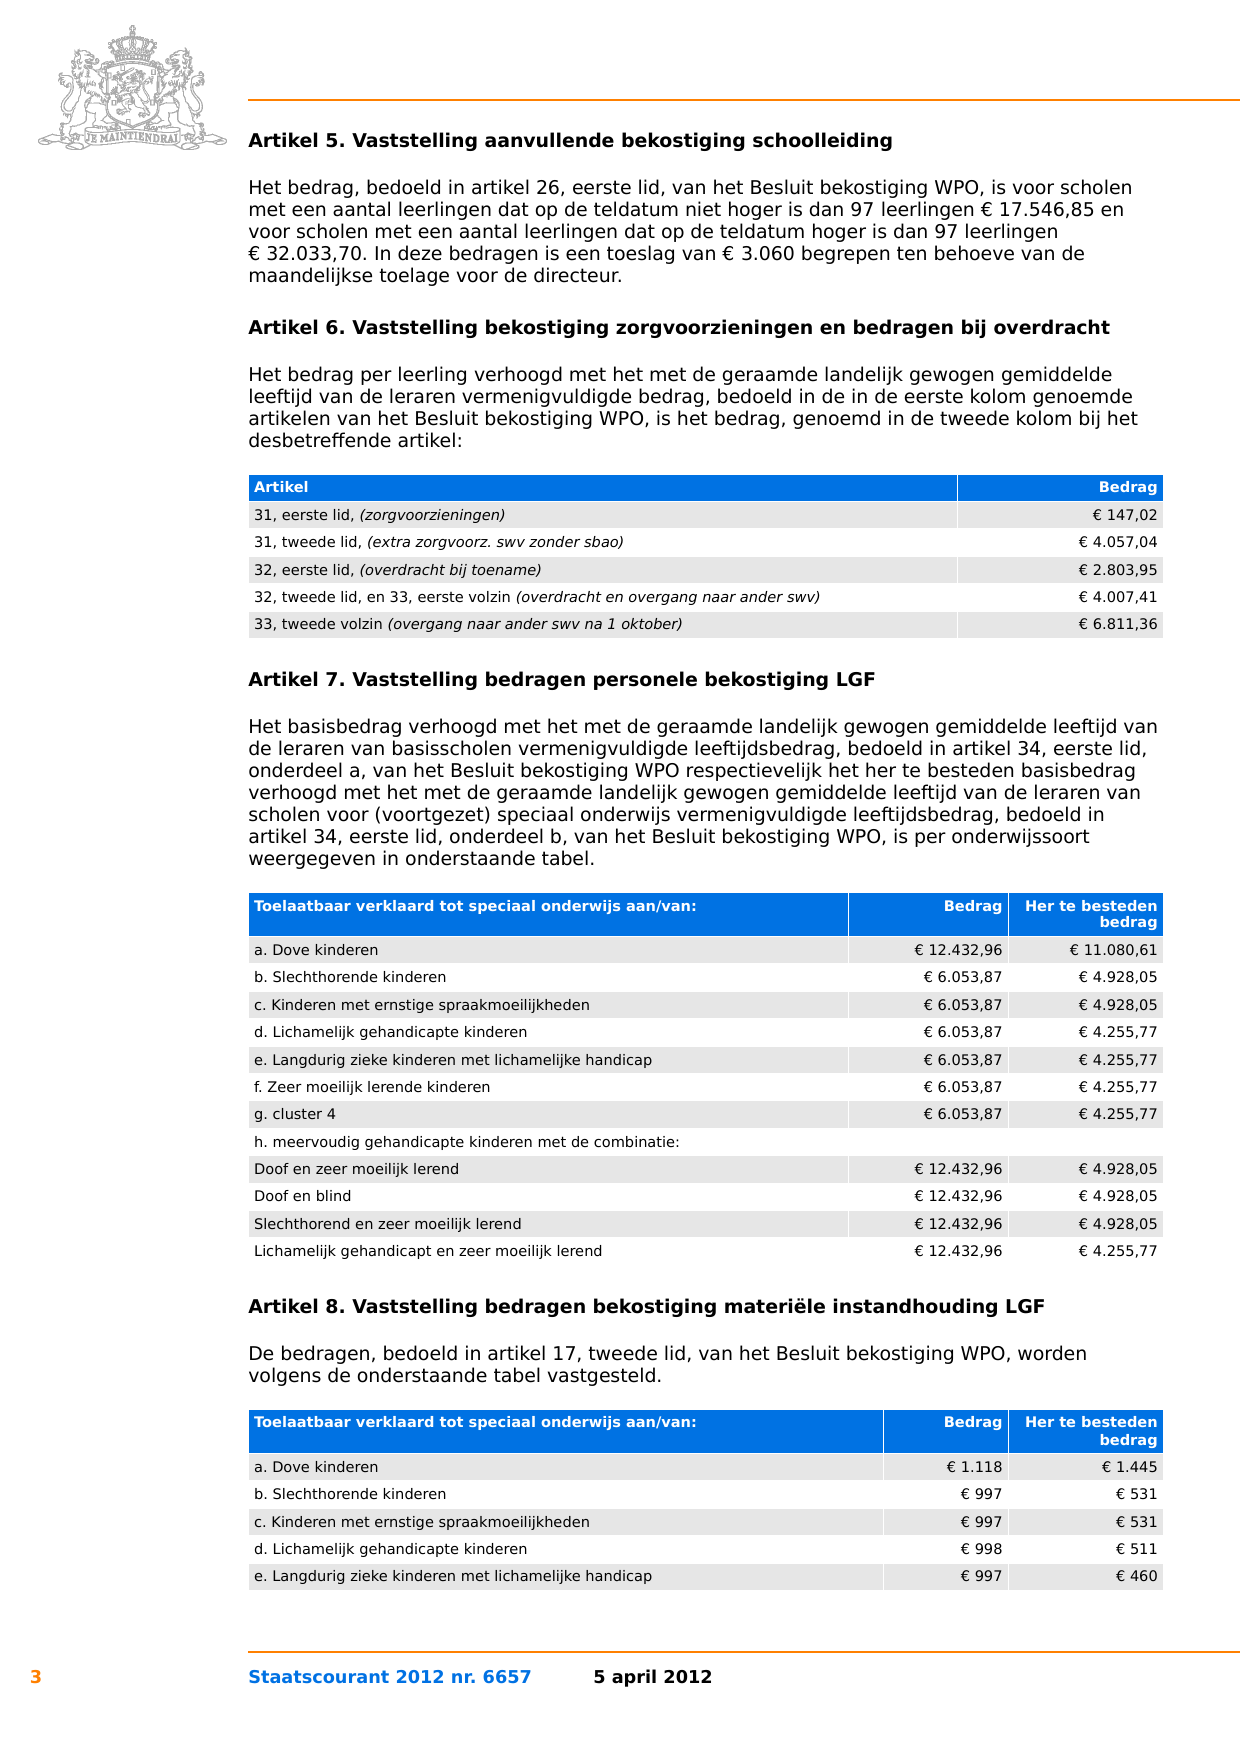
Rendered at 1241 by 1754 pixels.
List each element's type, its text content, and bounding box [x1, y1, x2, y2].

table_cell € 997 [884, 1481, 1008, 1508]
subtitle Artikel 5. Vaststelling aanvullende bekostiging schoolleiding [248, 130, 1163, 152]
table_cell € 6.053,87 [849, 1101, 1008, 1128]
table_cell € 6.811,36 [958, 612, 1163, 638]
table_cell € 460 [1009, 1564, 1163, 1590]
table_cell € 4.928,05 [1009, 1184, 1163, 1210]
table_cell 31, tweede lid, (extra zorgvoorz. swv zonder sbao) [249, 529, 957, 556]
table_cell € 6.053,87 [849, 992, 1008, 1018]
table_cell € 997 [884, 1564, 1008, 1590]
table_cell e. Langdurig zieke kinderen met lichamelijke handicap [249, 1564, 883, 1590]
table_cell Doof en blind [249, 1184, 848, 1210]
table_cell € 4.255,77 [1009, 1239, 1163, 1265]
text De bedragen, bedoeld in artikel 17, tweede lid, van het Besluit bekostiging WPO, worden volgens de onderstaande tabel vastgesteld. [248, 1343, 1163, 1387]
table_cell € 4.057,04 [958, 529, 1163, 556]
table_cell € 4.928,05 [1009, 1156, 1163, 1183]
text Het basisbedrag verhoogd met het met de geraamde landelijk gewogen gemiddelde leeftijd van de leraren van basisscholen vermenigvuldigde leeftijdsbedrag, bedoeld in artikel 34, eerste lid, onderdeel a, van het Besluit bekostiging WPO respectievelijk het her te besteden basisbedrag verhoogd met het met de geraamde landelijk gewogen gemiddelde leeftijd van de leraren van scholen voor (voortgezet) speciaal onderwijs vermenigvuldigde leeftijdsbedrag, bedoeld in artikel 34, eerste lid, onderdeel b, van het Besluit bekostiging WPO, is per onderwijssoort weergegeven in onderstaande tabel. [248, 716, 1163, 870]
table_cell € 4.007,41 [958, 584, 1163, 611]
table_cell € 12.432,96 [849, 1211, 1008, 1237]
table_header Bedrag [884, 1410, 1008, 1453]
picture [38, 25, 227, 150]
table_cell € 4.255,77 [1009, 1101, 1163, 1128]
table_cell g. cluster 4 [249, 1101, 848, 1128]
subtitle Artikel 8. Vaststelling bedragen bekostiging materiële instandhouding LGF [248, 1296, 1163, 1318]
table_cell € 4.255,77 [1009, 1019, 1163, 1046]
table_cell € 531 [1009, 1481, 1163, 1508]
table_header Toelaatbaar verklaard tot speciaal onderwijs aan/van: [249, 893, 848, 936]
table_header Her te besteden bedrag [1009, 1410, 1163, 1453]
table_cell d. Lichamelijk gehandicapte kinderen [249, 1019, 848, 1046]
table_cell c. Kinderen met ernstige spraakmoeilijkheden [249, 992, 848, 1018]
table_cell € 997 [884, 1509, 1008, 1535]
table_cell b. Slechthorende kinderen [249, 1481, 883, 1508]
table_cell € 1.118 [884, 1454, 1008, 1480]
table_cell € 998 [884, 1536, 1008, 1563]
table_header Toelaatbaar verklaard tot speciaal onderwijs aan/van: [249, 1410, 883, 1453]
table_cell 32, tweede lid, en 33, eerste volzin (overdracht en overgang naar ander swv) [249, 584, 957, 611]
table_cell c. Kinderen met ernstige spraakmoeilijkheden [249, 1509, 883, 1535]
table_cell € 4.255,77 [1009, 1047, 1163, 1073]
table_cell f. Zeer moeilijk lerende kinderen [249, 1074, 848, 1100]
table_header Bedrag [849, 893, 1008, 936]
table_cell € 4.928,05 [1009, 992, 1163, 1018]
table_cell € 12.432,96 [849, 1156, 1008, 1183]
table_cell € 12.432,96 [849, 937, 1008, 963]
table_cell € 4.255,77 [1009, 1074, 1163, 1100]
subtitle Artikel 6. Vaststelling bekostiging zorgvoorzieningen en bedragen bij overdracht [248, 317, 1163, 339]
text Het bedrag, bedoeld in artikel 26, eerste lid, van het Besluit bekostiging WPO, is voor scholen met een aantal leerlingen dat op de teldatum niet hoger is dan 97 leerlingen € 17.546,85 en voor scholen met een aantal leerlingen dat op de teldatum hoger is dan 97 leerlingen € 32.033,70. In deze bedragen is een toeslag van € 3.060 begrepen ten behoeve van de maandelijkse toelage voor de directeur. [248, 177, 1163, 287]
table_cell 32, eerste lid, (overdracht bij toename) [249, 557, 957, 583]
table_cell 33, tweede volzin (overgang naar ander swv na 1 oktober) [249, 612, 957, 638]
table_cell € 511 [1009, 1536, 1163, 1563]
text Het bedrag per leerling verhoogd met het met de geraamde landelijk gewogen gemiddelde leeftijd van de leraren vermenigvuldigde bedrag, bedoeld in de in de eerste kolom genoemde artikelen van het Besluit bekostiging WPO, is het bedrag, genoemd in de tweede kolom bij het desbetreffende artikel: [248, 364, 1163, 452]
table_cell d. Lichamelijk gehandicapte kinderen [249, 1536, 883, 1563]
table_cell € 6.053,87 [849, 965, 1008, 991]
table_cell € 4.928,05 [1009, 1211, 1163, 1237]
table_header Artikel [249, 475, 957, 501]
table_cell € 12.432,96 [849, 1239, 1008, 1265]
table_cell € 6.053,87 [849, 1047, 1008, 1073]
table_cell € 531 [1009, 1509, 1163, 1535]
table_cell € 147,02 [958, 502, 1163, 528]
table_cell Lichamelijk gehandicapt en zeer moeilijk lerend [249, 1239, 848, 1265]
table_cell 31, eerste lid, (zorgvoorzieningen) [249, 502, 957, 528]
table_cell € 2.803,95 [958, 557, 1163, 583]
table_cell Doof en zeer moeilijk lerend [249, 1156, 848, 1183]
table_header Her te besteden bedrag [1009, 893, 1163, 936]
table_cell € 1.445 [1009, 1454, 1163, 1480]
table_cell b. Slechthorende kinderen [249, 965, 848, 991]
table_cell a. Dove kinderen [249, 1454, 883, 1480]
table_cell a. Dove kinderen [249, 937, 848, 963]
table_cell € 6.053,87 [849, 1019, 1008, 1046]
table_cell € 6.053,87 [849, 1074, 1008, 1100]
table_header Bedrag [958, 475, 1163, 501]
table_cell Slechthorend en zeer moeilijk lerend [249, 1211, 848, 1237]
table_cell € 12.432,96 [849, 1184, 1008, 1210]
table_cell h. meervoudig gehandicapte kinderen met de combinatie: [249, 1129, 1163, 1155]
table_cell e. Langdurig zieke kinderen met lichamelijke handicap [249, 1047, 848, 1073]
table_cell € 11.080,61 [1009, 937, 1163, 963]
subtitle Artikel 7. Vaststelling bedragen personele bekostiging LGF [248, 669, 1163, 691]
table_cell € 4.928,05 [1009, 965, 1163, 991]
